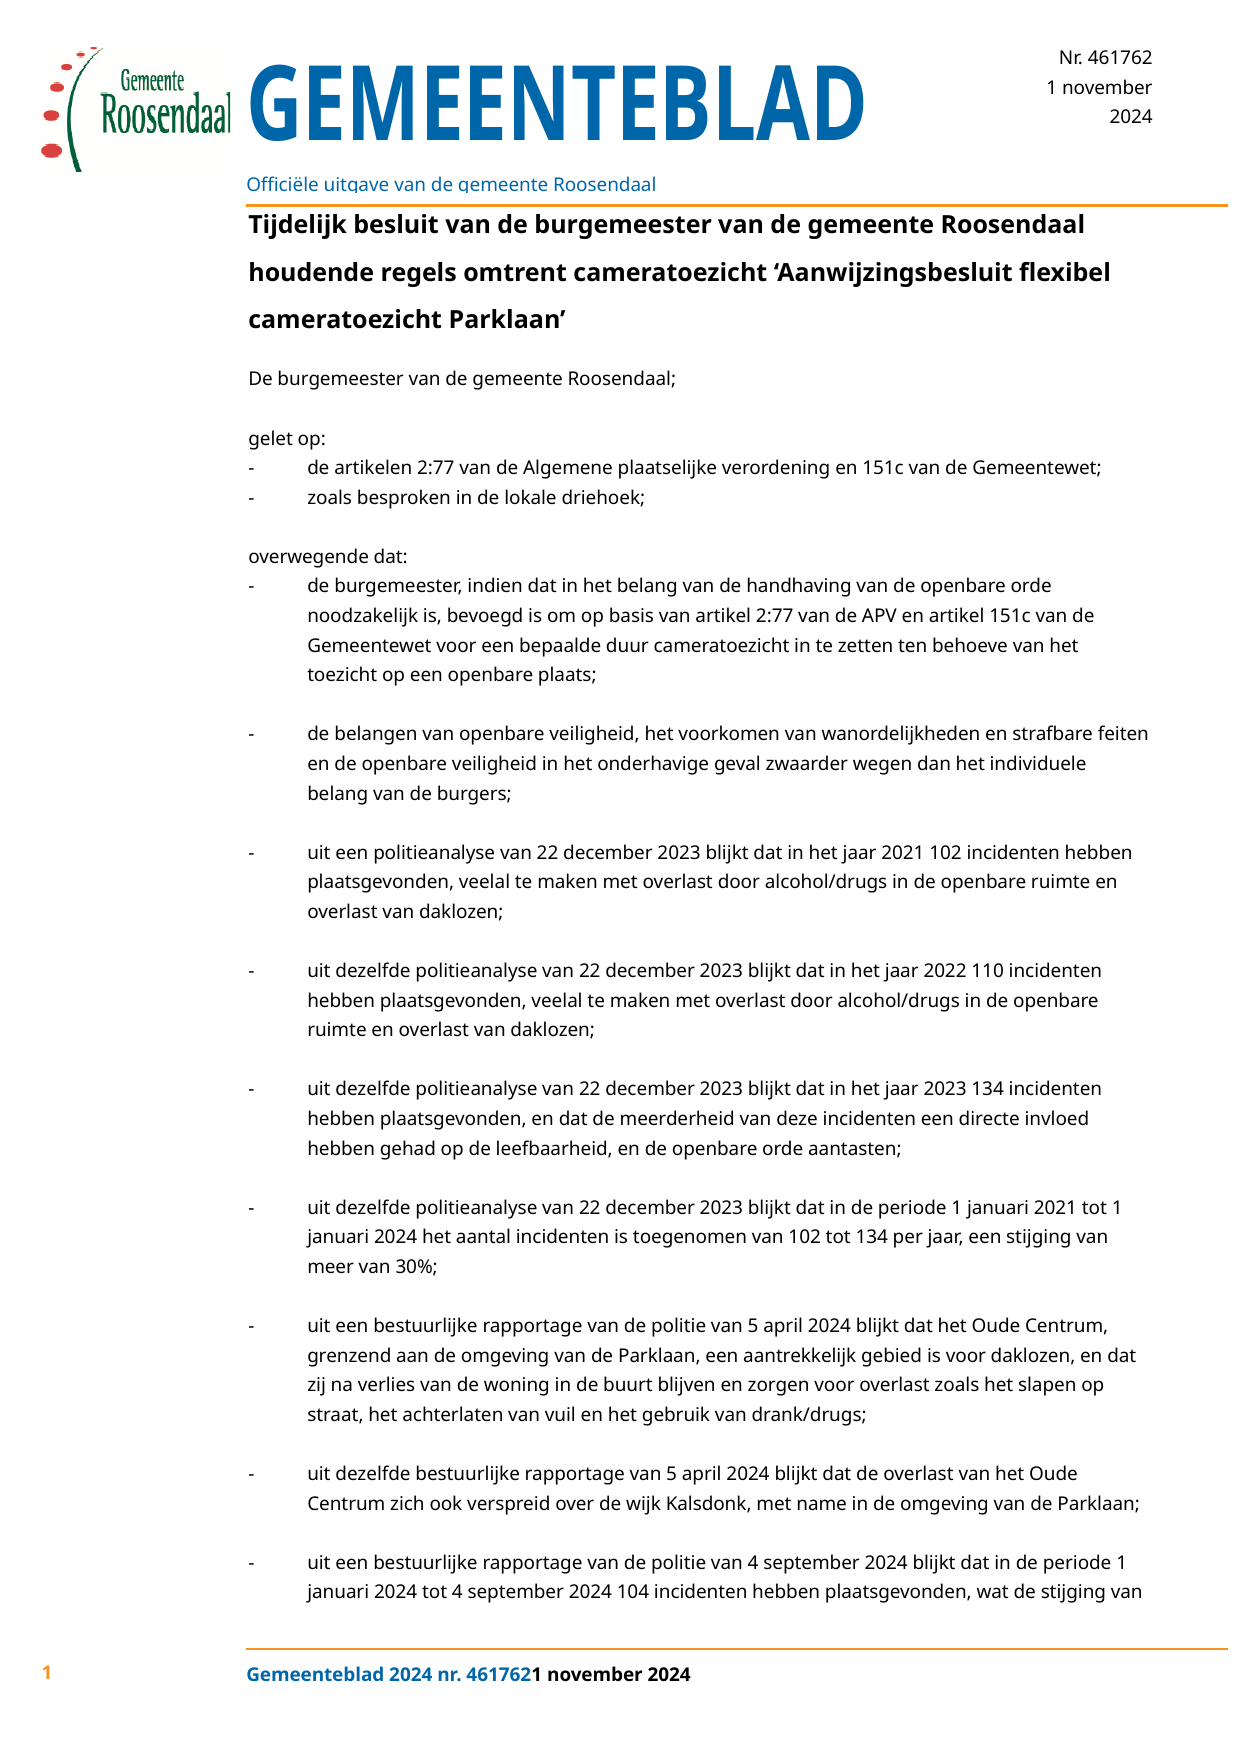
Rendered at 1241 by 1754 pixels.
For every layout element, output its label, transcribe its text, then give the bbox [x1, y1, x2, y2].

list uit dezelfde politieanalyse van 22 december 2023 blijkt dat in het jaar 2023 134 incidenten hebben plaatsgevonden, en dat de meerderheid van deze incidenten een directe invloed hebben gehad op de leefbaarheid, en de openbare orde aantasten; [248, 1076, 1152, 1160]
list uit dezelfde politieanalyse van 22 december 2023 blijkt dat in de periode 1 januari 2021 tot 1 januari 2024 het aantal incidenten is toegenomen van 102 tot 134 per jaar, een stijging van meer van 30%; [248, 1194, 1152, 1279]
list uit dezelfde bestuurlijke rapportage van 5 april 2024 blijkt dat de overlast van het Oude Centrum zich ook verspreid over de wijk Kalsdonk, met name in de omgeving van de Parklaan; [248, 1460, 1152, 1515]
list de burgemeester, indien dat in het belang van de handhaving van de openbare orde noodzakelijk is, bevoegd is om op basis van artikel 2:77 van de APV en artikel 151c van de Gemeentewet voor een bepaalde duur cameratoezicht in te zetten ten behoeve van het toezicht op een openbare plaats; [248, 573, 1152, 687]
list de artikelen 2:77 van de Algemene plaatselijke verordening en 151c van de Gemeentewet; [248, 454, 1152, 480]
list de belangen van openbare veiligheid, het voorkomen van wanordelijkheden en strafbare feiten en de openbare veiligheid in het onderhavige geval zwaarder wegen dan het individuele belang van de burgers; [248, 721, 1152, 805]
text overwegende dat: [248, 543, 1152, 569]
list uit dezelfde politieanalyse van 22 december 2023 blijkt dat in het jaar 2022 110 incidenten hebben plaatsgevonden, veelal te maken met overlast door alcohol/drugs in de openbare ruimte en overlast van daklozen; [248, 957, 1152, 1042]
list zoals besproken in de lokale driehoek; [248, 484, 1152, 509]
list uit een bestuurlijke rapportage van de politie van 4 september 2024 blijkt dat in de periode 1 januari 2024 tot 4 september 2024 104 incidenten hebben plaatsgevonden, wat de stijging van [248, 1549, 1152, 1604]
text Tijdelijk besluit van de burgemeester van de gemeente Roosendaal houdende regels omtrent cameratoezicht ‘Aanwijzingsbesluit flexibel cameratoezicht Parklaan’ [248, 207, 1152, 336]
text gelet op: [248, 425, 1152, 450]
list uit een bestuurlijke rapportage van de politie van 5 april 2024 blijkt dat het Oude Centrum, grenzend aan de omgeving van de Parklaan, een aantrekkelijk gebied is voor daklozen, en dat zij na verlies van de woning in de buurt blijven en zorgen voor overlast zoals het slapen op straat, het achterlaten van vuil en het gebruik van drank/drugs; [248, 1312, 1152, 1427]
picture [41, 47, 231, 172]
text De burgemeester van de gemeente Roosendaal; [248, 366, 1152, 391]
list uit een politieanalyse van 22 december 2023 blijkt dat in het jaar 2021 102 incidenten hebben plaatsgevonden, veelal te maken met overlast door alcohol/drugs in de openbare ruimte en overlast van daklozen; [248, 839, 1152, 924]
